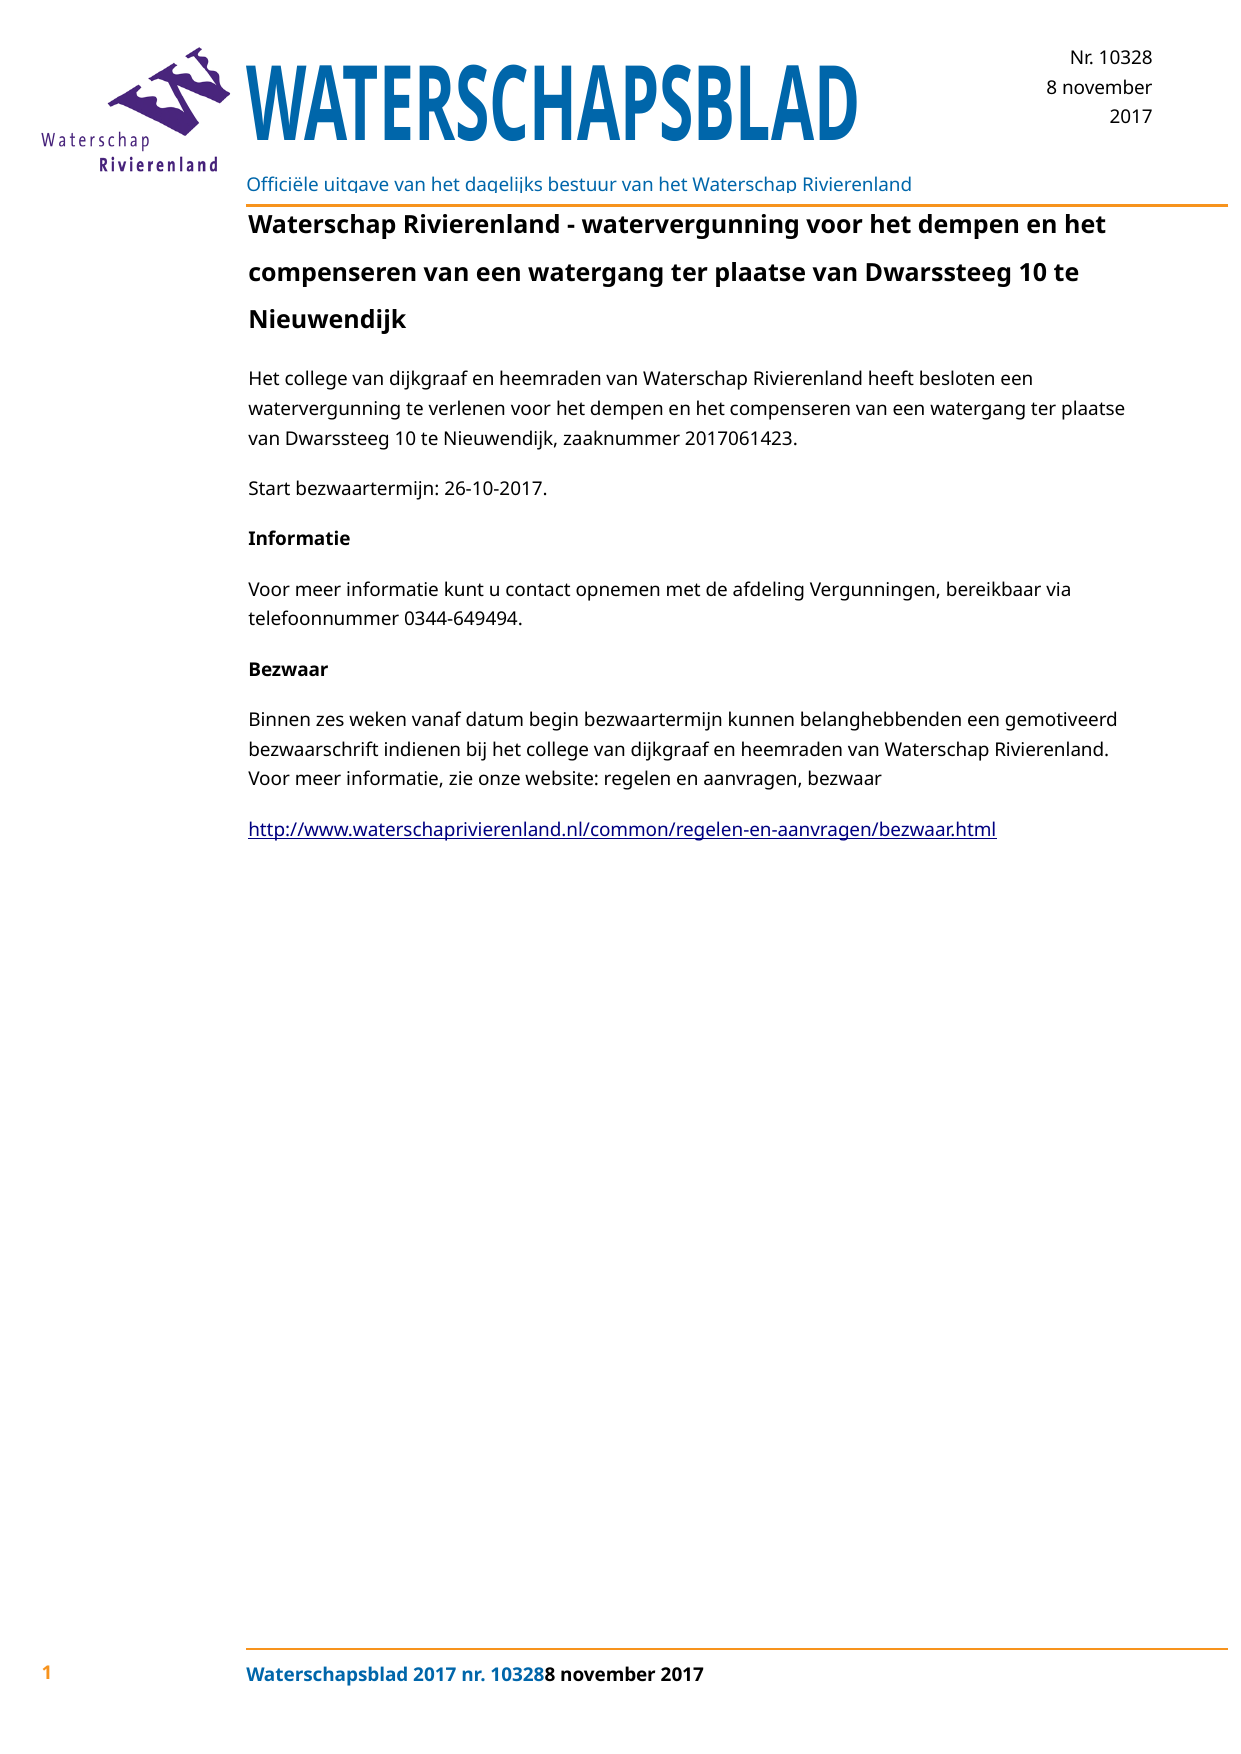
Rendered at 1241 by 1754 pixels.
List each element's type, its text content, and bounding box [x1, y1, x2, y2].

text Voor meer informatie kunt u contact opnemen met de afdeling Vergunningen, bereikbaar via telefoonnummer 0344-649494. [248, 576, 1152, 631]
text Bezwaar [248, 656, 1152, 682]
text Binnen zes weken vanaf datum begin bezwaartermijn kunnen belanghebbenden een gemotiveerd bezwaarschrift indienen bij het college van dijkgraaf en heemraden van Waterschap Rivierenland. Voor meer informatie, zie onze website: regelen en aanvragen, bezwaar [248, 706, 1152, 791]
text Start bezwaartermijn: 26-10-2017. [248, 475, 1152, 501]
text Het college van dijkgraaf en heemraden van Waterschap Rivierenland heeft besloten een watervergunning te verlenen voor het dempen en het compenseren van een watergang ter plaatse van Dwarssteeg 10 te Nieuwendijk, zaaknummer 2017061423. [248, 366, 1152, 450]
text Informatie [248, 526, 1152, 551]
picture [41, 47, 231, 172]
text Waterschap Rivierenland - watervergunning voor het dempen en het compenseren van een watergang ter plaatse van Dwarssteeg 10 te Nieuwendijk [248, 207, 1152, 336]
text http://www.waterschaprivierenland.nl/common/regelen-en-aanvragen/bezwaar.html [248, 816, 1152, 842]
